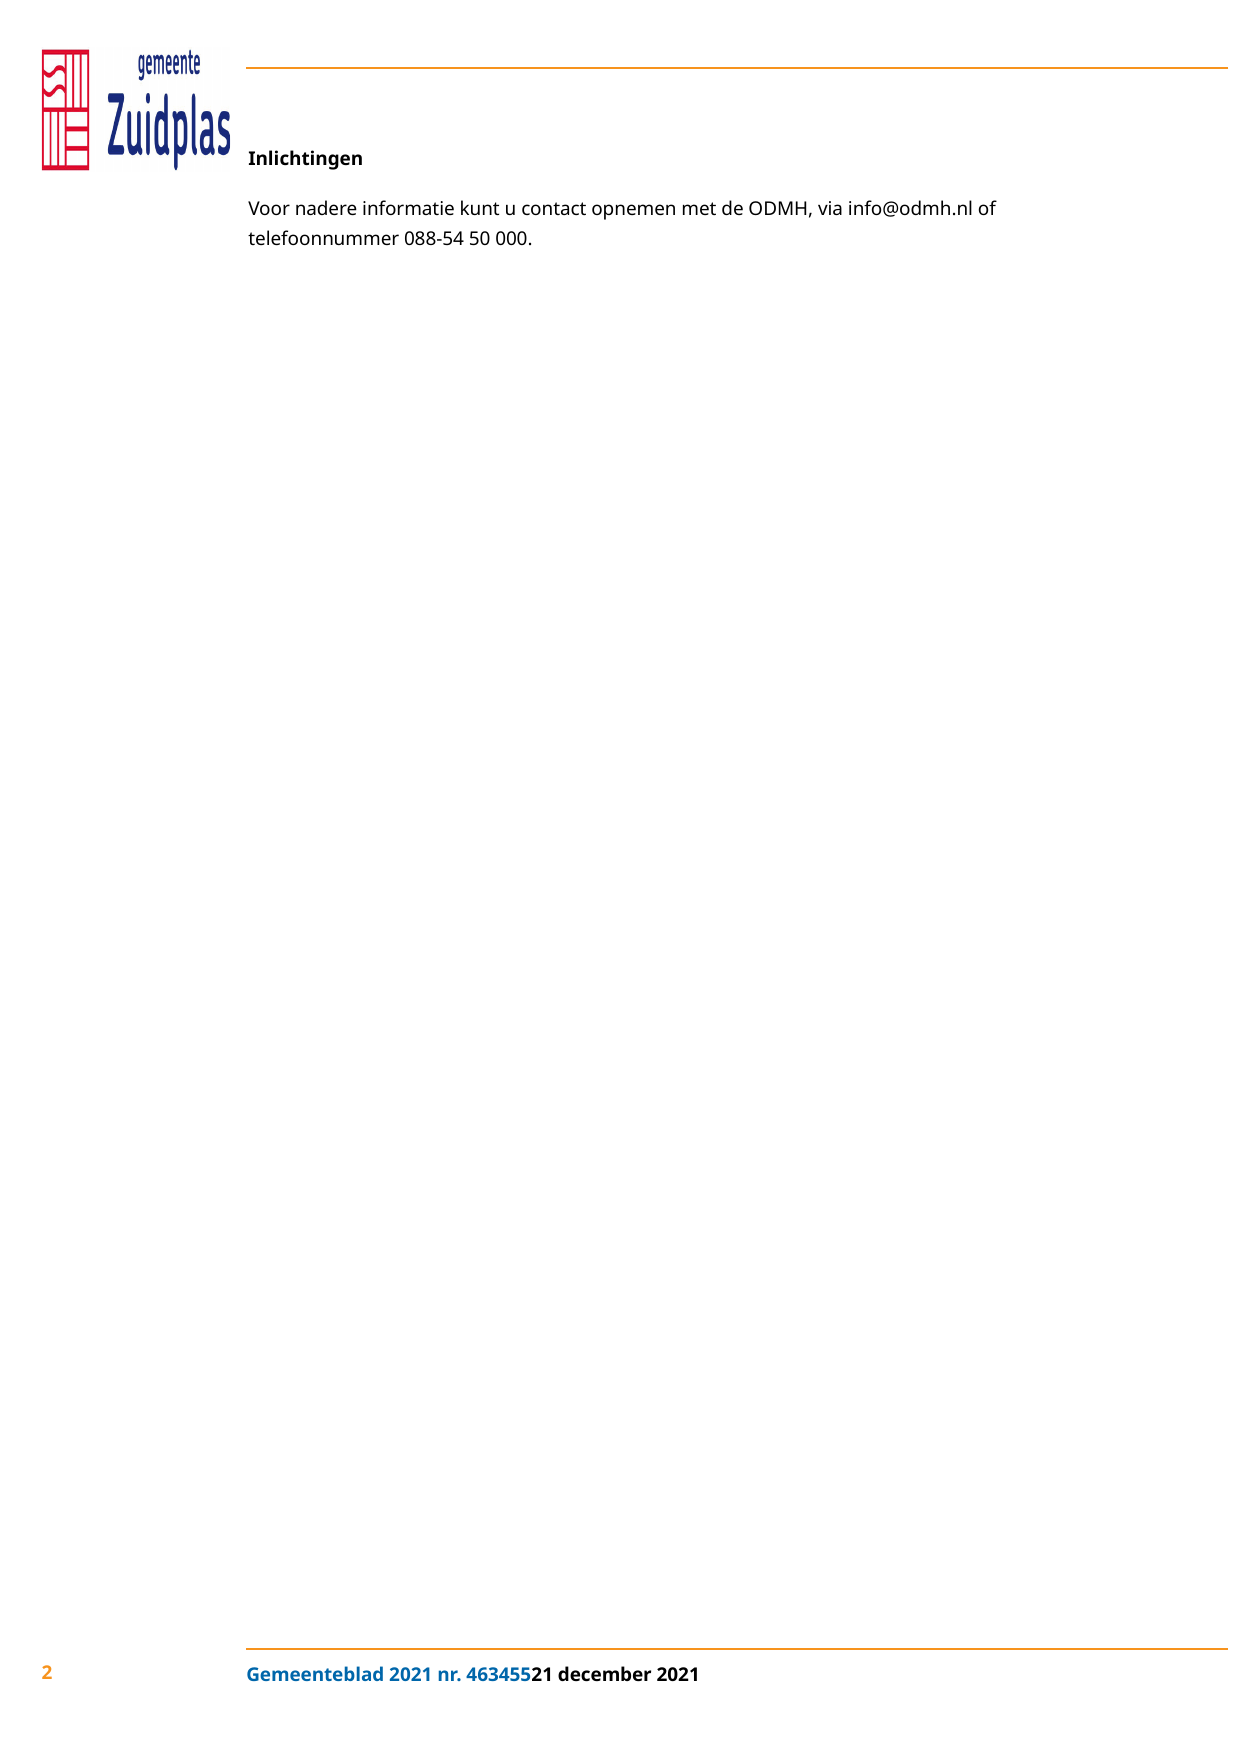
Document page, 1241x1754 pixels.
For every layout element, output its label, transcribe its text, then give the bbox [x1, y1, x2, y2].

picture [41, 47, 231, 172]
text Inlichtingen [248, 145, 1152, 171]
text Voor nadere informatie kunt u contact opnemen met de ODMH, via info@odmh.nl of telefoonnummer 088-54 50 000. [248, 196, 1152, 251]
